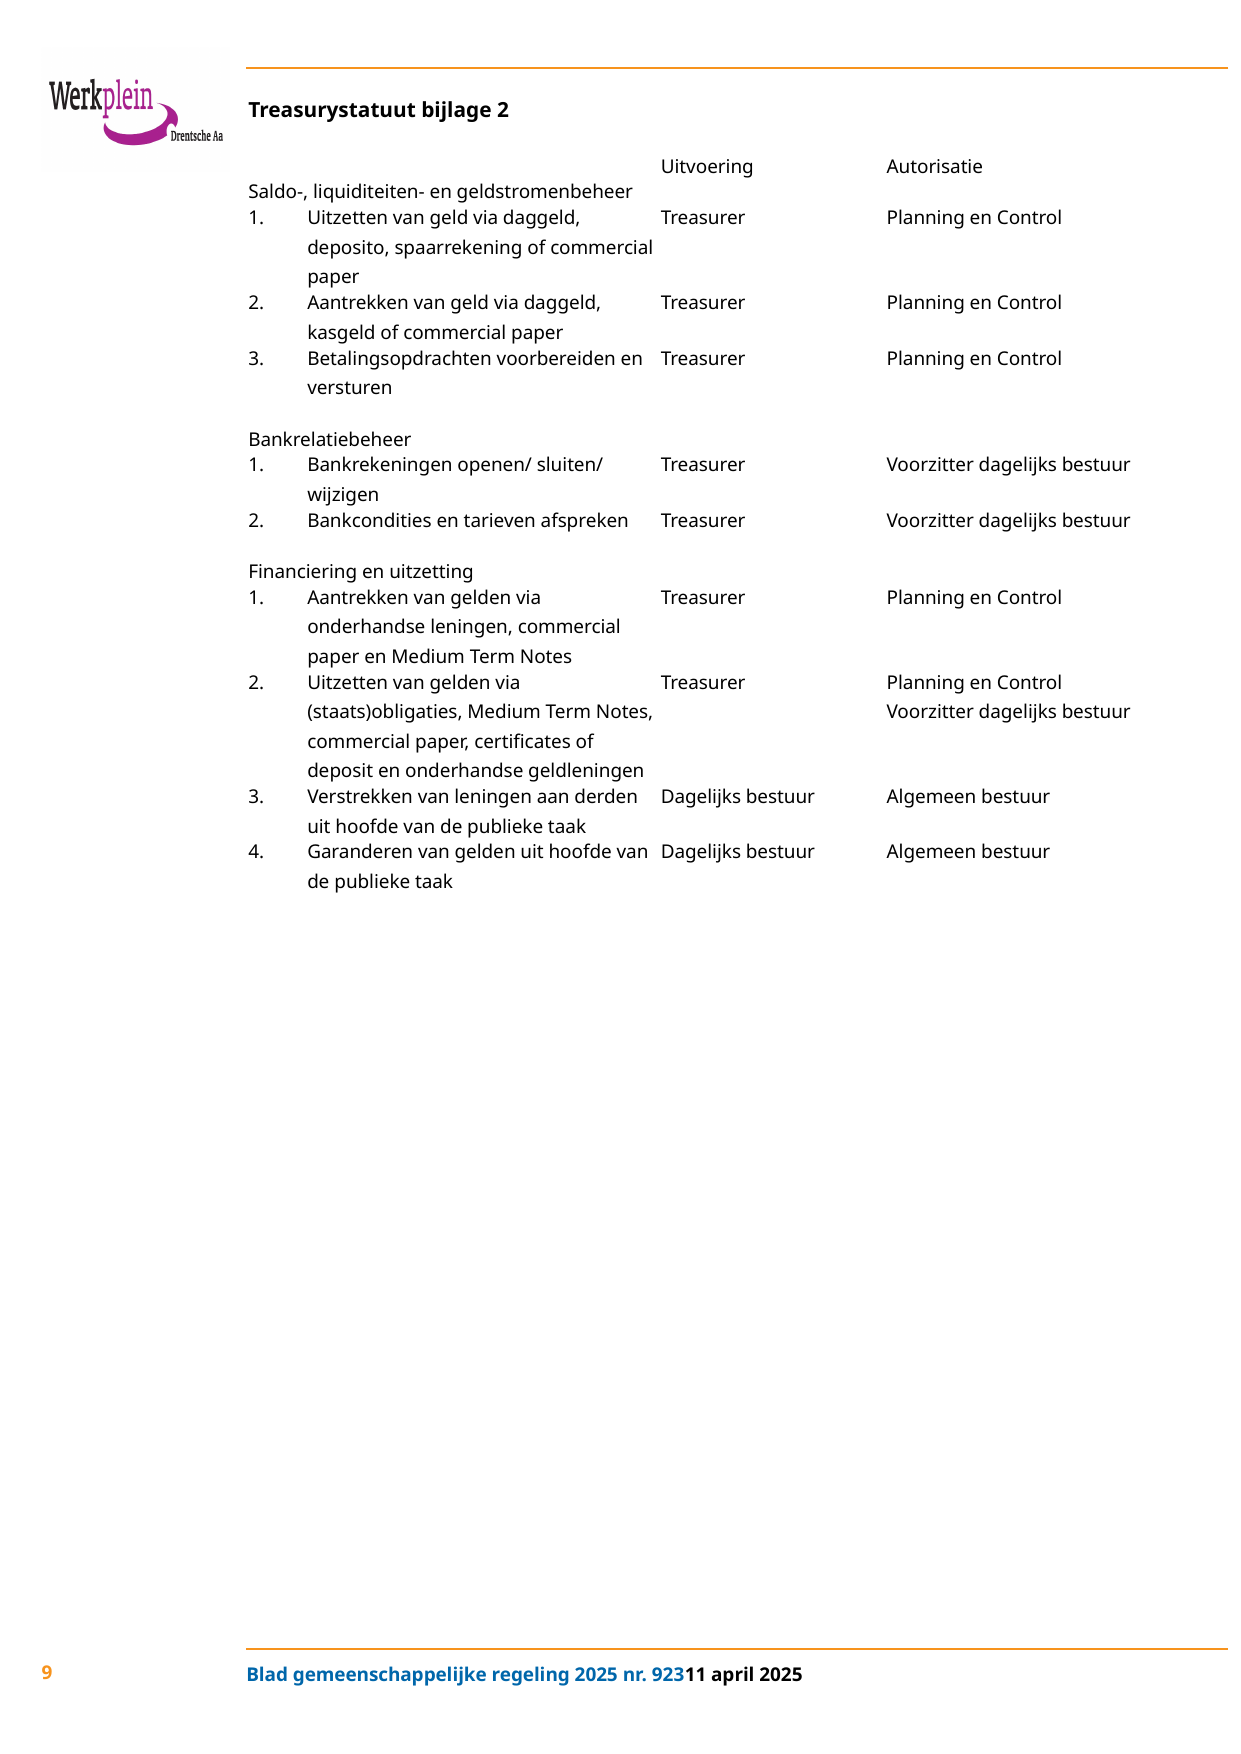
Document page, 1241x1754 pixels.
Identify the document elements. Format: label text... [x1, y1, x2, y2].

table_cell Bankrekeningen openen/ sluiten/ wijzigen [248, 451, 661, 507]
table_cell Planning en Control [886, 584, 1152, 669]
table_cell Uitzetten van gelden via (staats)obligaties, Medium Term Notes, commercial paper, certificates of deposit en onderhandse geldleningen [248, 669, 661, 783]
table_cell Garanderen van gelden uit hoofde van de publieke taak [248, 839, 661, 894]
table_cell Verstrekken van leningen aan derden uit hoofde van de publieke taak [248, 783, 661, 839]
table_cell Treasurer [661, 451, 886, 507]
table_header [248, 153, 661, 179]
table_cell Treasurer [661, 205, 886, 289]
table_cell Aantrekken van geld via daggeld, kasgeld of commercial paper [248, 289, 661, 345]
table_cell Planning en Control [886, 345, 1152, 400]
table_cell Treasurer [661, 507, 886, 532]
table_cell Algemeen bestuur [886, 839, 1152, 894]
table_cell Dagelijks bestuur [661, 783, 886, 839]
table_cell [248, 400, 1152, 426]
table_cell Dagelijks bestuur [661, 839, 886, 894]
table_cell Voorzitter dagelijks bestuur [886, 507, 1152, 532]
table_cell Planning en Control [886, 205, 1152, 289]
table_cell Bankcondities en tarieven afspreken [248, 507, 661, 532]
table_header Uitvoering [661, 153, 886, 179]
table_cell Planning en Control [886, 289, 1152, 345]
table_cell Aantrekken van gelden via onderhandse leningen, commercial paper en Medium Term Notes [248, 584, 661, 669]
picture [41, 47, 231, 172]
table_cell Voorzitter dagelijks bestuur [886, 451, 1152, 507]
table_cell Algemeen bestuur [886, 783, 1152, 839]
table_cell Treasurer [661, 289, 886, 345]
text Treasurystatuut bijlage 2 [248, 95, 1152, 123]
table_cell Financiering en uitzetting [248, 558, 1152, 584]
table_header Autorisatie [886, 153, 1152, 179]
table_cell [248, 533, 1152, 558]
table_cell Treasurer [661, 669, 886, 783]
table_cell Saldo-, liquiditeiten- en geldstromenbeheer [248, 179, 1152, 204]
table_cell Treasurer [661, 584, 886, 669]
table_cell Uitzetten van geld via daggeld, deposito, spaarrekening of commercial paper [248, 205, 661, 289]
table_cell Treasurer [661, 345, 886, 400]
table_cell Planning en Control Voorzitter dagelijks bestuur [886, 669, 1152, 783]
table_cell Bankrelatiebeheer [248, 426, 1152, 451]
table_cell Betalingsopdrachten voorbereiden en versturen [248, 345, 661, 400]
